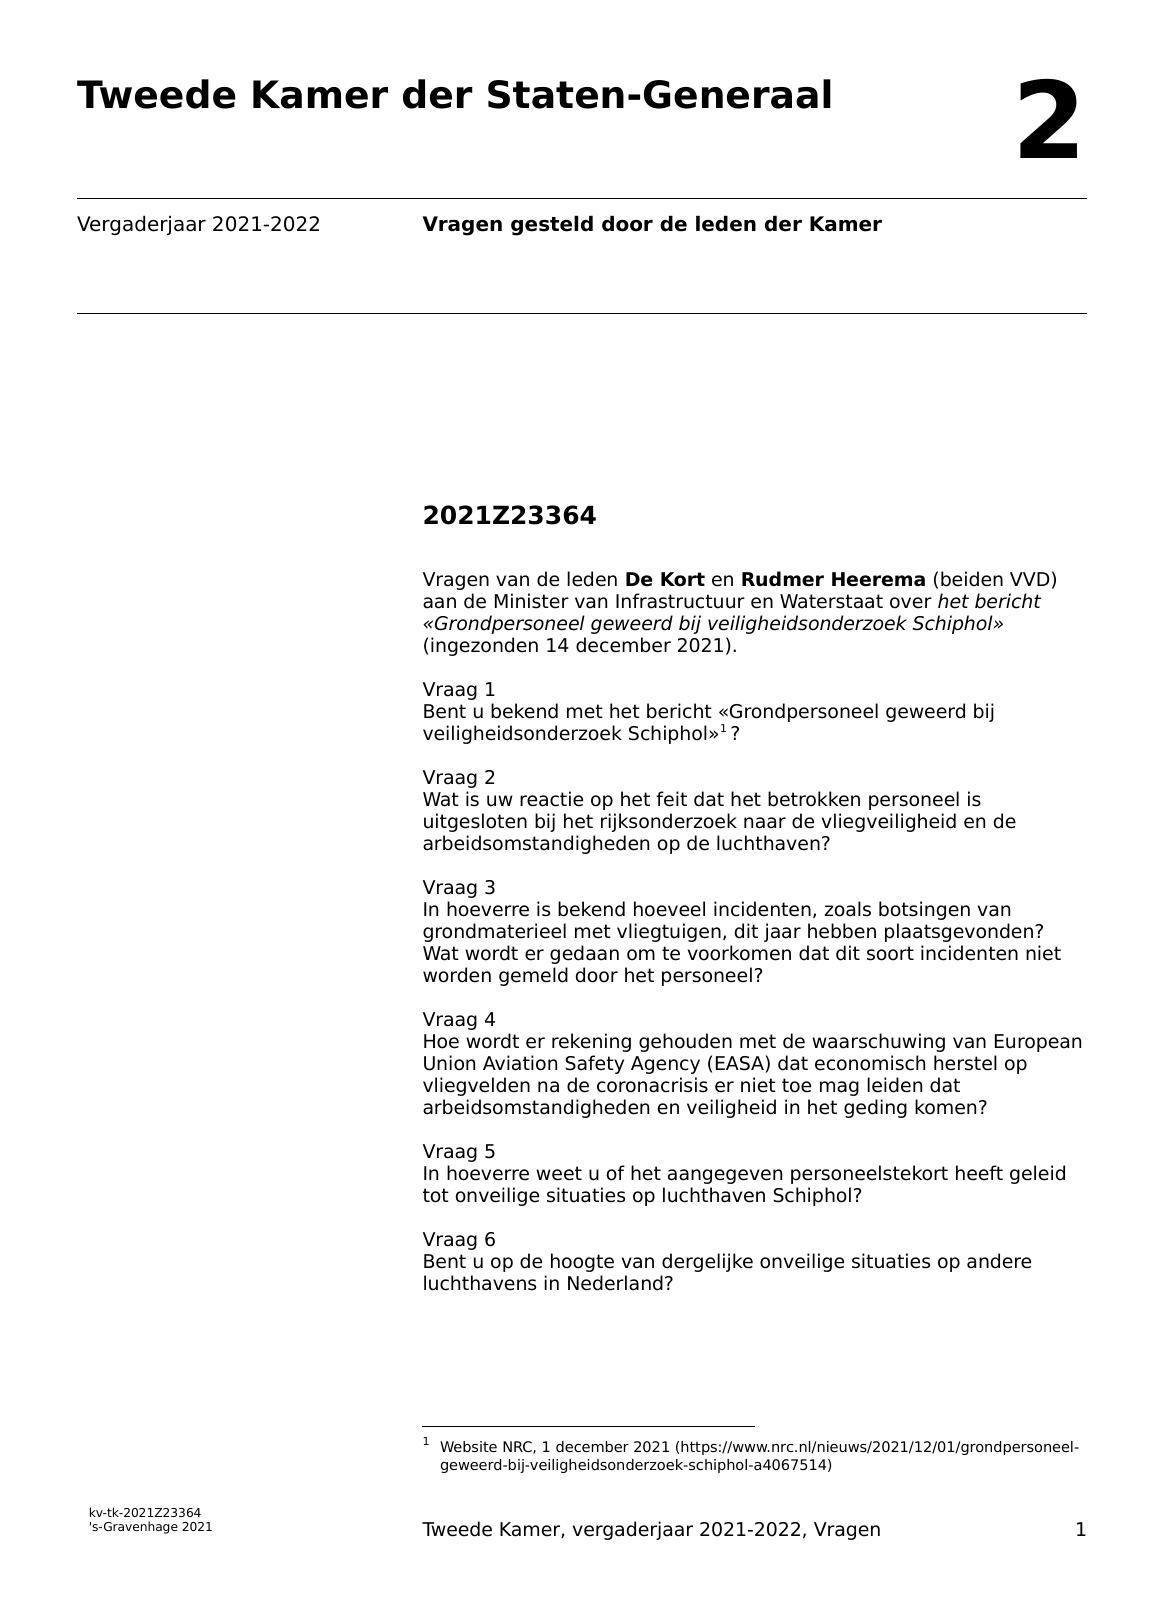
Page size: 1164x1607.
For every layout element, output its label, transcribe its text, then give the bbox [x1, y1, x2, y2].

text In hoeverre weet u of het aangegeven personeelstekort heeft geleid tot onveilige situaties op luchthaven Schiphol? [422, 1163, 1087, 1207]
text Vraag 5 [422, 1141, 1087, 1163]
text Website NRC, 1 december 2021 (https://www.nrc.nl/nieuws/2021/12/01/grondpersoneel-geweerd-bij-veiligheidsonderzoek-schiphol-a4067514) [422, 1435, 1087, 1474]
text Vragen van de leden De Kort en Rudmer Heerema (beiden VVD) aan de Minister van Infrastructuur en Waterstaat over het bericht «Grondpersoneel geweerd bij veiligheidsonderzoek Schiphol» (ingezonden 14 december 2021). [422, 569, 1087, 657]
text Vraag 6 [422, 1229, 1087, 1251]
text Wat is uw reactie op het feit dat het betrokken personeel is uitgesloten bij het rijksonderzoek naar de vliegveiligheid en de arbeidsomstandigheden op de luchthaven? [422, 789, 1087, 855]
table_header 2 [886, 59, 1087, 198]
text Hoe wordt er rekening gehouden met de waarschuwing van European Union Aviation Safety Agency (EASA) dat economisch herstel op vliegvelden na de coronacrisis er niet toe mag leiden dat arbeidsomstandigheden en veiligheid in het geding komen? [422, 1031, 1087, 1119]
text Bent u op de hoogte van dergelijke onveilige situaties op andere luchthavens in Nederland? [422, 1251, 1087, 1295]
text Vraag 1 [422, 679, 1087, 701]
text In hoeverre is bekend hoeveel incidenten, zoals botsingen van grondmaterieel met vliegtuigen, dit jaar hebben plaatsgevonden? Wat wordt er gedaan om te voorkomen dat dit soort incidenten niet worden gemeld door het personeel? [422, 899, 1087, 987]
text Vraag 2 [422, 767, 1087, 789]
text 2021Z23364 [422, 501, 1087, 531]
table_header Tweede Kamer der Staten-Generaal [77, 59, 886, 198]
table_cell Vergaderjaar 2021-2022 [77, 199, 422, 313]
table_cell Vragen gesteld door de leden der Kamer [422, 199, 1087, 313]
text Bent u bekend met het bericht «Grondpersoneel geweerd bij veiligheidsonderzoek Schiphol»? [422, 701, 1087, 745]
text Vraag 3 [422, 877, 1087, 899]
text 's-Gravenhage 2021 [88, 1520, 323, 1534]
text kv-tk-2021Z23364 [88, 1506, 323, 1520]
text Vraag 4 [422, 1009, 1087, 1031]
